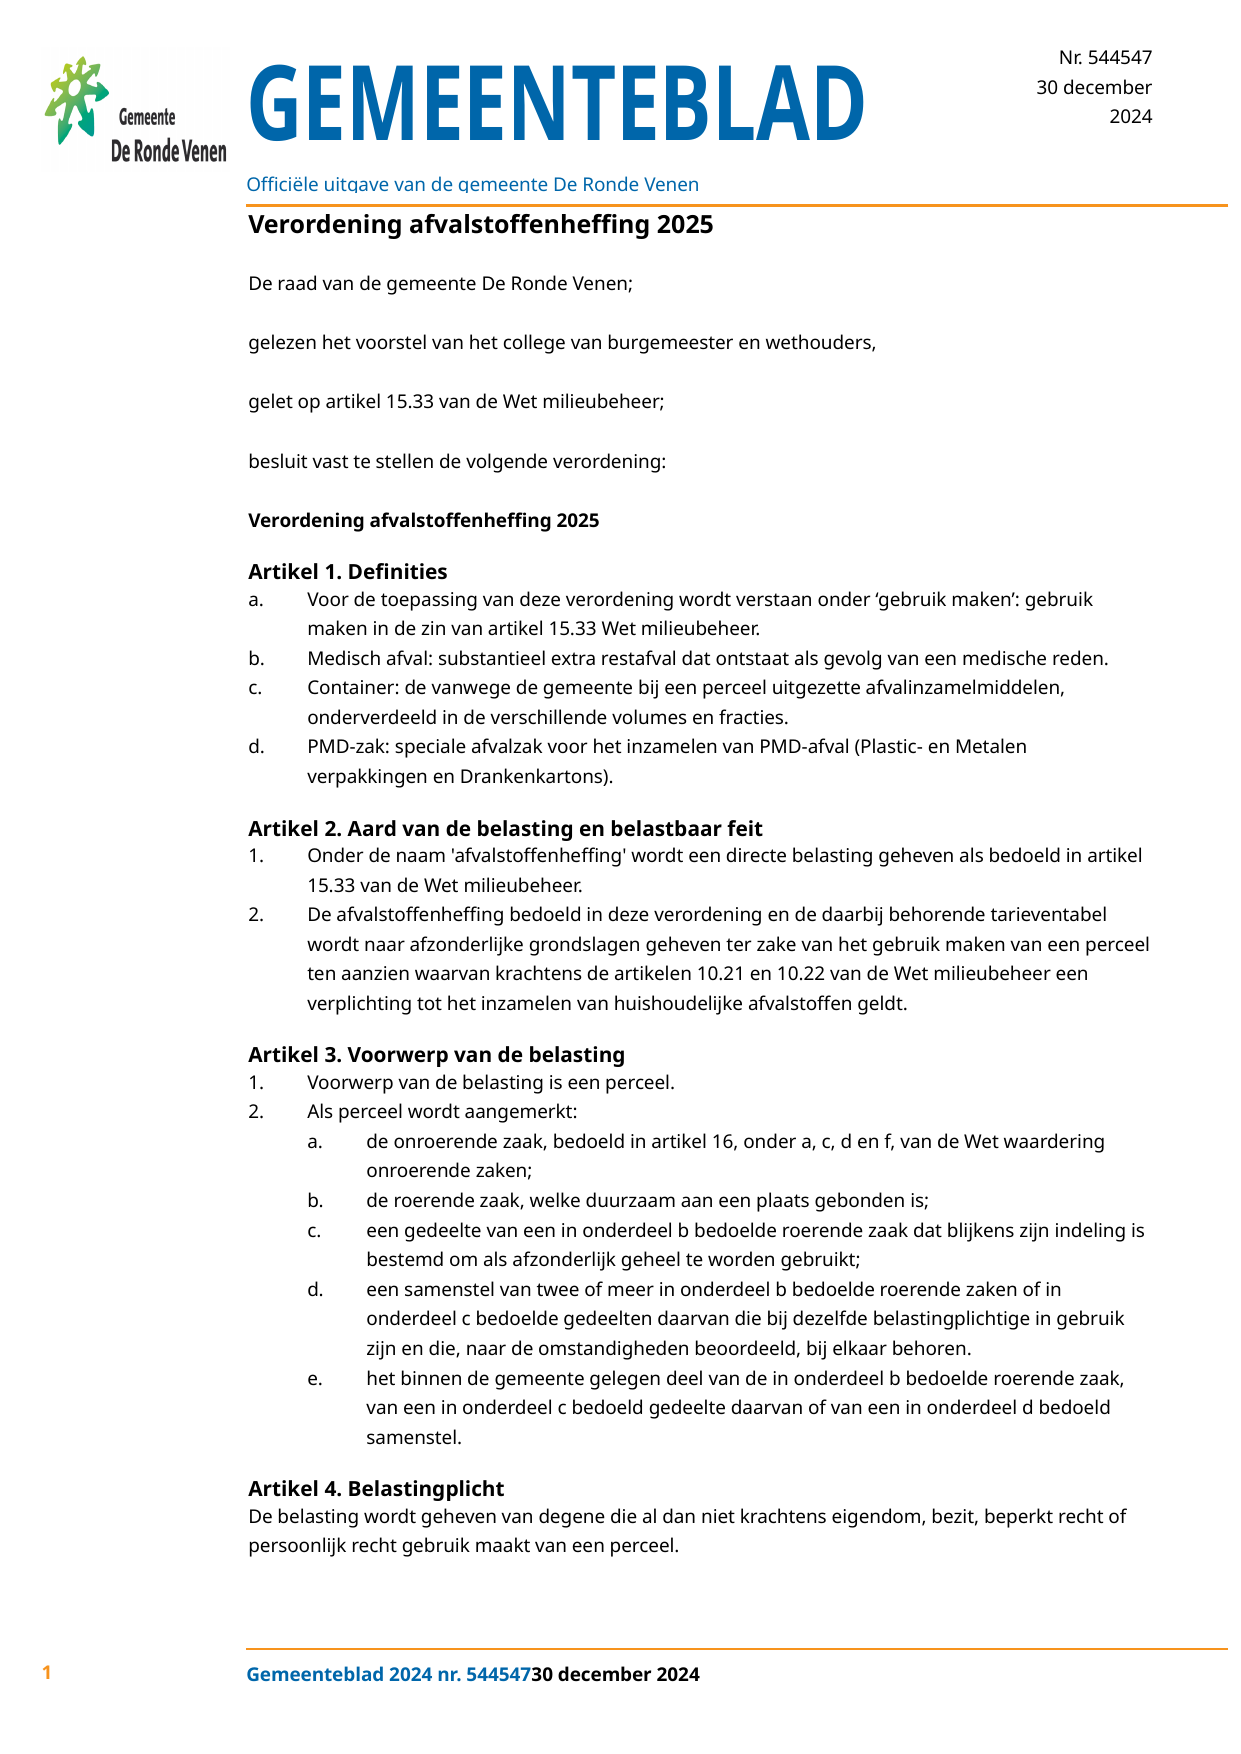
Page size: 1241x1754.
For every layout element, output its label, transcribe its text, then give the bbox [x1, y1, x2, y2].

text gelezen het voorstel van het college van burgemeester en wethouders, [248, 329, 1152, 355]
list het binnen de gemeente gelegen deel van de in onderdeel b bedoelde roerende zaak, van een in onderdeel c bedoeld gedeelte daarvan of van een in onderdeel d bedoeld samenstel. [307, 1365, 1152, 1450]
list de roerende zaak, welke duurzaam aan een plaats gebonden is; [307, 1187, 1152, 1213]
list Container: de vanwege de gemeente bij een perceel uitgezette afvalinzamelmiddelen, onderverdeeld in de verschillende volumes en fracties. [248, 674, 1152, 730]
list De afvalstoffenheffing bedoeld in deze verordening en de daarbij behorende tarieventabel wordt naar afzonderlijke grondslagen geheven ter zake van het gebruik maken van een perceel ten aanzien waarvan krachtens de artikelen 10.21 en 10.22 van de Wet milieubeheer een verplichting tot het inzamelen van huishoudelijke afvalstoffen geldt. [248, 901, 1152, 1016]
text gelet op artikel 15.33 van de Wet milieubeheer; [248, 389, 1152, 414]
text Artikel 1. Definities [248, 557, 1152, 586]
text Artikel 3. Voorwerp van de belasting [248, 1041, 1152, 1069]
list Onder de naam 'afvalstoffenheffing' wordt een directe belasting geheven als bedoeld in artikel 15.33 van de Wet milieubeheer. [248, 842, 1152, 897]
list Voor de toepassing van deze verordening wordt verstaan onder ‘gebruik maken’: gebruik maken in de zin van artikel 15.33 Wet milieubeheer. [248, 586, 1152, 641]
text Verordening afvalstoffenheffing 2025 [248, 207, 1152, 241]
text De raad van de gemeente De Ronde Venen; [248, 270, 1152, 296]
list de onroerende zaak, bedoeld in artikel 16, onder a, c, d en f, van de Wet waardering onroerende zaken; [307, 1128, 1152, 1183]
picture [41, 47, 231, 172]
text besluit vast te stellen de volgende verordening: [248, 448, 1152, 473]
list Voorwerp van de belasting is een perceel. [248, 1069, 1152, 1095]
list Als perceel wordt aangemerkt: [248, 1098, 1152, 1124]
list een samenstel van twee of meer in onderdeel b bedoelde roerende zaken of in onderdeel c bedoelde gedeelten daarvan die bij dezelfde belastingplichtige in gebruik zijn en die, naar de omstandigheden beoordeeld, bij elkaar behoren. [307, 1276, 1152, 1361]
list Medisch afval: substantieel extra restafval dat ontstaat als gevolg van een medische reden. [248, 645, 1152, 671]
list een gedeelte van een in onderdeel b bedoelde roerende zaak dat blijkens zijn indeling is bestemd om als afzonderlijk geheel te worden gebruikt; [307, 1217, 1152, 1272]
text De belasting wordt geheven van degene die al dan niet krachtens eigendom, bezit, beperkt recht of persoonlijk recht gebruik maakt van een perceel. [248, 1503, 1152, 1558]
text Verordening afvalstoffenheffing 2025 [248, 507, 1152, 533]
list PMD-zak: speciale afvalzak voor het inzamelen van PMD-afval (Plastic- en Metalen verpakkingen en Drankenkartons). [248, 734, 1152, 789]
text Artikel 4. Belastingplicht [248, 1474, 1152, 1503]
text Artikel 2. Aard van de belasting en belastbaar feit [248, 814, 1152, 842]
